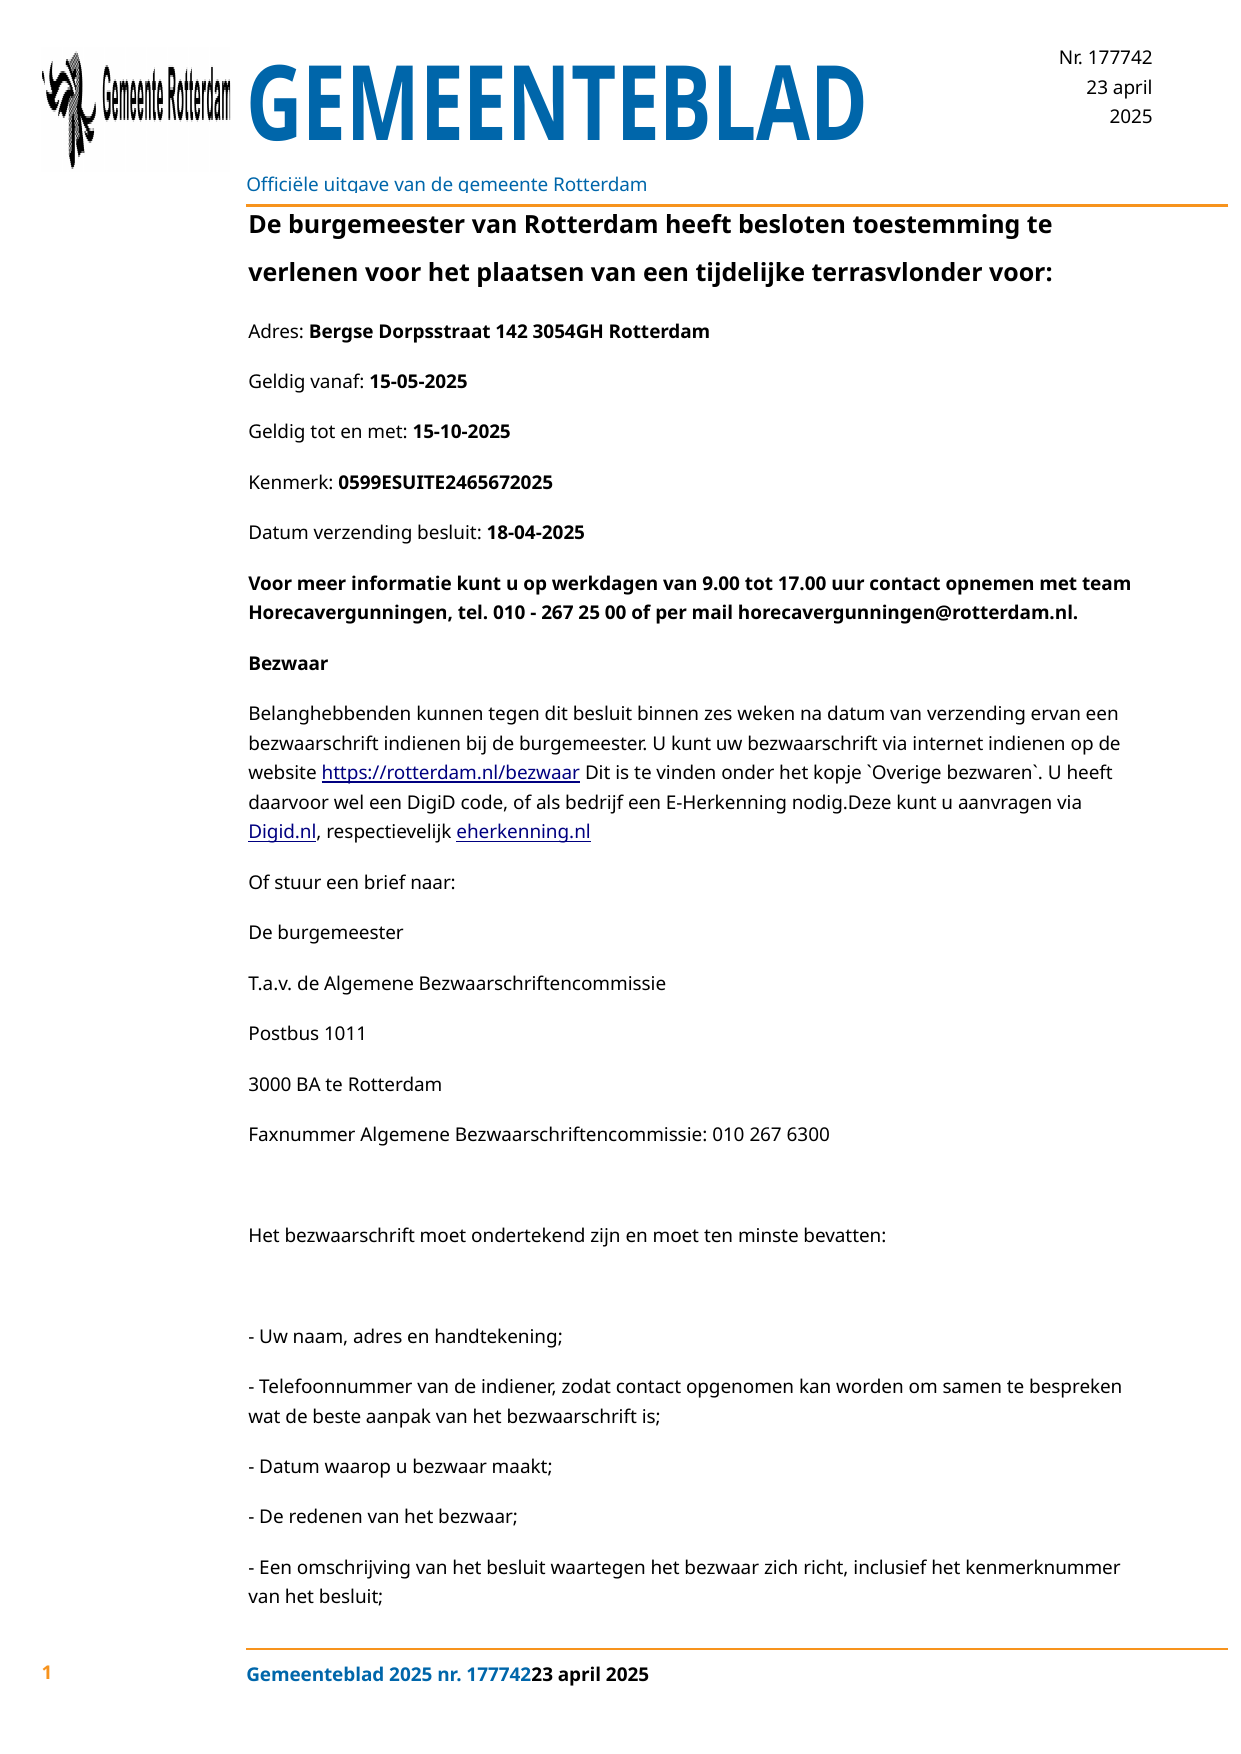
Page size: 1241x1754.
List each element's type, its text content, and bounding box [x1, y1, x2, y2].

text 3000 BA te Rotterdam [248, 1071, 1152, 1097]
text Voor meer informatie kunt u op werkdagen van 9.00 tot 17.00 uur contact opnemen met team Horecavergunningen, tel. 010 - 267 25 00 of per mail horecavergunningen@rotterdam.nl. [248, 570, 1152, 625]
text - Telefoonnummer van de indiener, zodat contact opgenomen kan worden om samen te bespreken wat de beste aanpak van het bezwaarschrift is; [248, 1373, 1152, 1429]
text Bezwaar [248, 650, 1152, 676]
text Kenmerk: 0599ESUITE2465672025 [248, 469, 1152, 495]
text - Datum waarop u bezwaar maakt; [248, 1453, 1152, 1479]
text Adres: Bergse Dorpsstraat 142 3054GH Rotterdam [248, 318, 1152, 344]
picture [41, 47, 231, 172]
text De burgemeester van Rotterdam heeft besloten toestemming te verlenen voor het plaatsen van een tijdelijke terrasvlonder voor: [248, 207, 1152, 288]
text Belanghebbenden kunnen tegen dit besluit binnen zes weken na datum van verzending ervan een bezwaarschrift indienen bij de burgemeester. U kunt uw bezwaarschrift via internet indienen op de website https://rotterdam.nl/bezwaar Dit is te vinden onder het kopje `Overige bezwaren`. U heeft daarvoor wel een DigiD code, of als bedrijf een E-Herkenning nodig.Deze kunt u aanvragen via Digid.nl, respectievelijk eherkenning.nl [248, 700, 1152, 844]
text T.a.v. de Algemene Bezwaarschriftencommissie [248, 970, 1152, 996]
text Datum verzending besluit: 18-04-2025 [248, 519, 1152, 545]
text - Een omschrijving van het besluit waartegen het bezwaar zich richt, inclusief het kenmerknummer van het besluit; [248, 1554, 1152, 1609]
text - Uw naam, adres en handtekening; [248, 1323, 1152, 1349]
text Geldig vanaf: 15-05-2025 [248, 368, 1152, 394]
text Postbus 1011 [248, 1020, 1152, 1046]
text - De redenen van het bezwaar; [248, 1504, 1152, 1529]
text De burgemeester [248, 919, 1152, 945]
text Faxnummer Algemene Bezwaarschriftencommissie: 010 267 6300 [248, 1121, 1152, 1147]
text Het bezwaarschrift moet ondertekend zijn en moet ten minste bevatten: [248, 1222, 1152, 1248]
text Of stuur een brief naar: [248, 869, 1152, 895]
text Geldig tot en met: 15-10-2025 [248, 419, 1152, 444]
